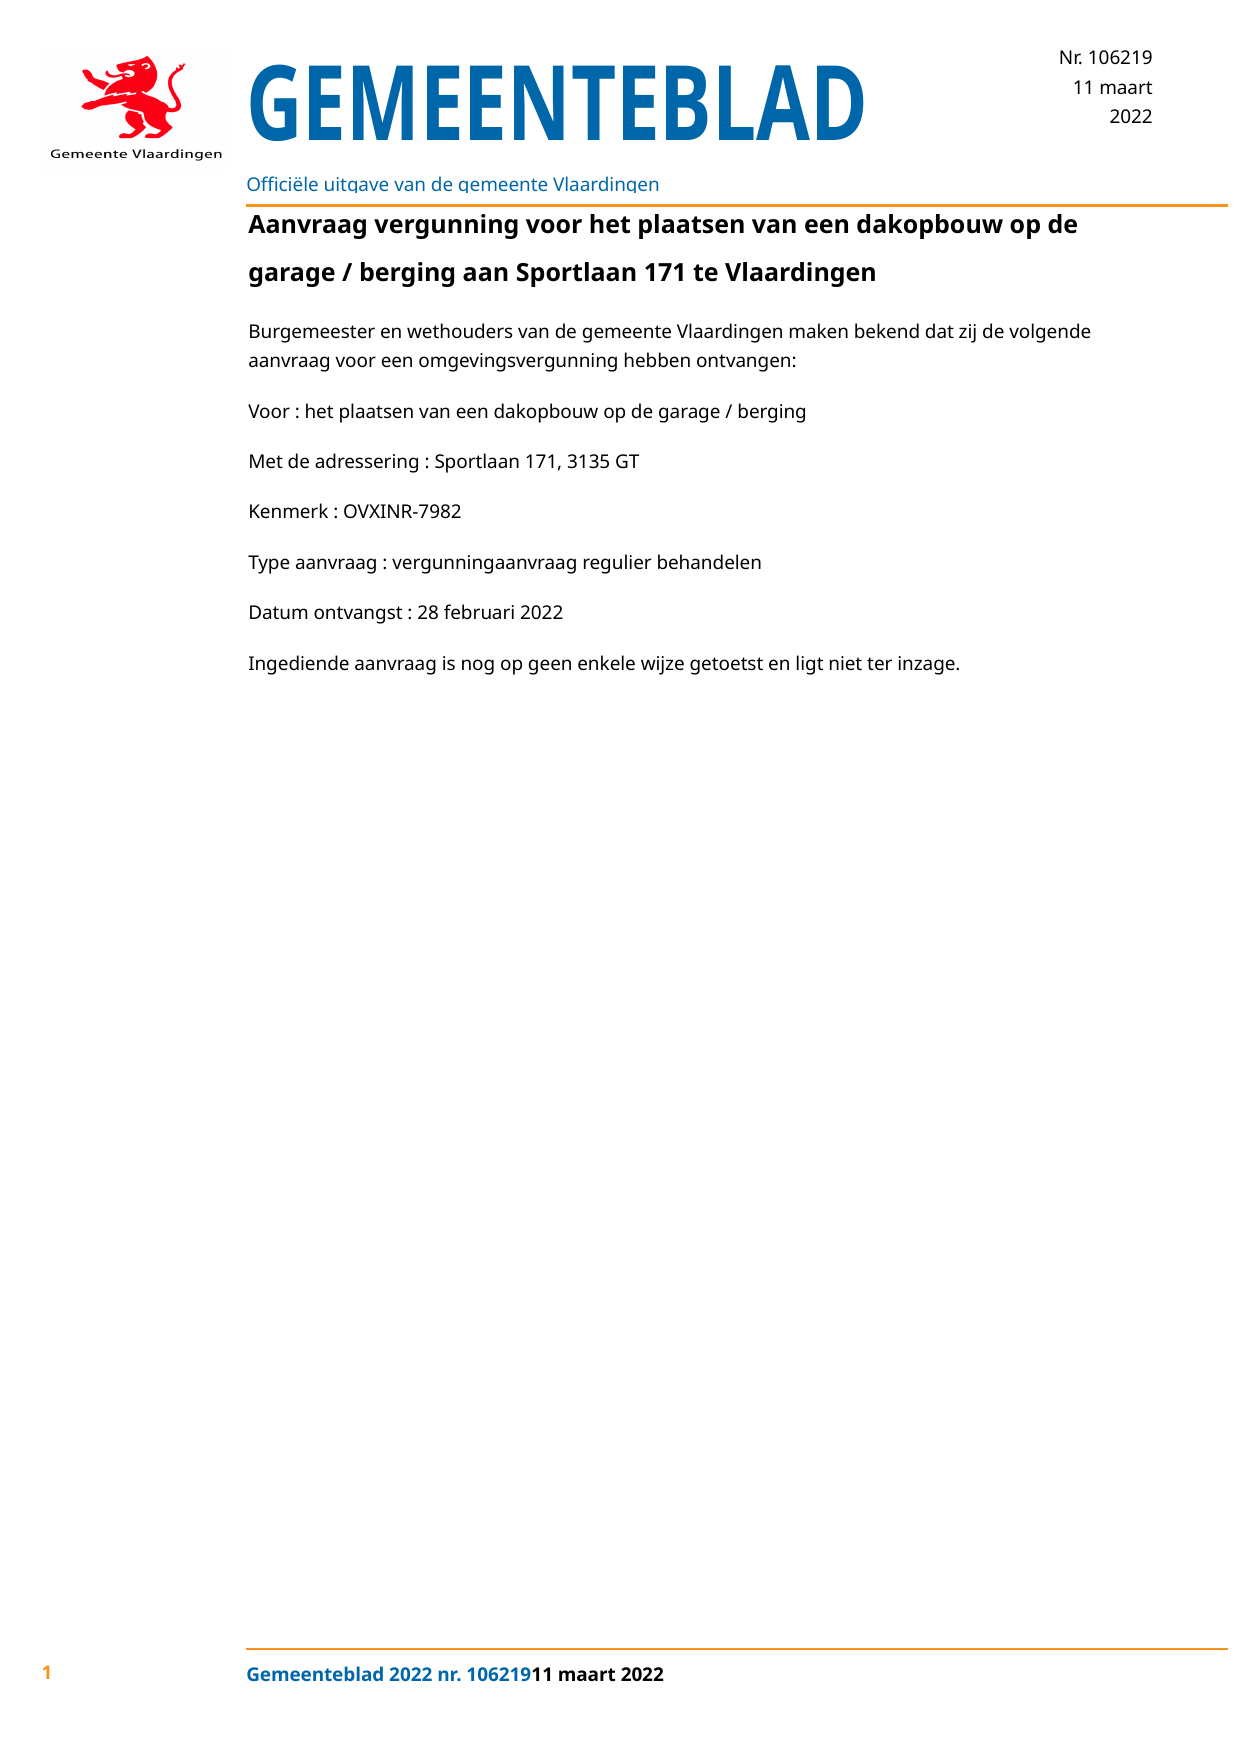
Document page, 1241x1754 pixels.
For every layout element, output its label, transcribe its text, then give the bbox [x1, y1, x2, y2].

text Met de adressering : Sportlaan 171, 3135 GT [248, 448, 1152, 474]
text Type aanvraag : vergunningaanvraag regulier behandelen [248, 549, 1152, 575]
text Aanvraag vergunning voor het plaatsen van een dakopbouw op de garage / berging aan Sportlaan 171 te Vlaardingen [248, 207, 1152, 288]
text Kenmerk : OVXINR-7982 [248, 499, 1152, 524]
text Ingediende aanvraag is nog op geen enkele wijze getoetst en ligt niet ter inzage. [248, 650, 1152, 676]
text Burgemeester en wethouders van de gemeente Vlaardingen maken bekend dat zij de volgende aanvraag voor een omgevingsvergunning hebben ontvangen: [248, 318, 1152, 373]
text Datum ontvangst : 28 februari 2022 [248, 599, 1152, 625]
picture [41, 47, 231, 172]
text Voor : het plaatsen van een dakopbouw op de garage / berging [248, 398, 1152, 424]
